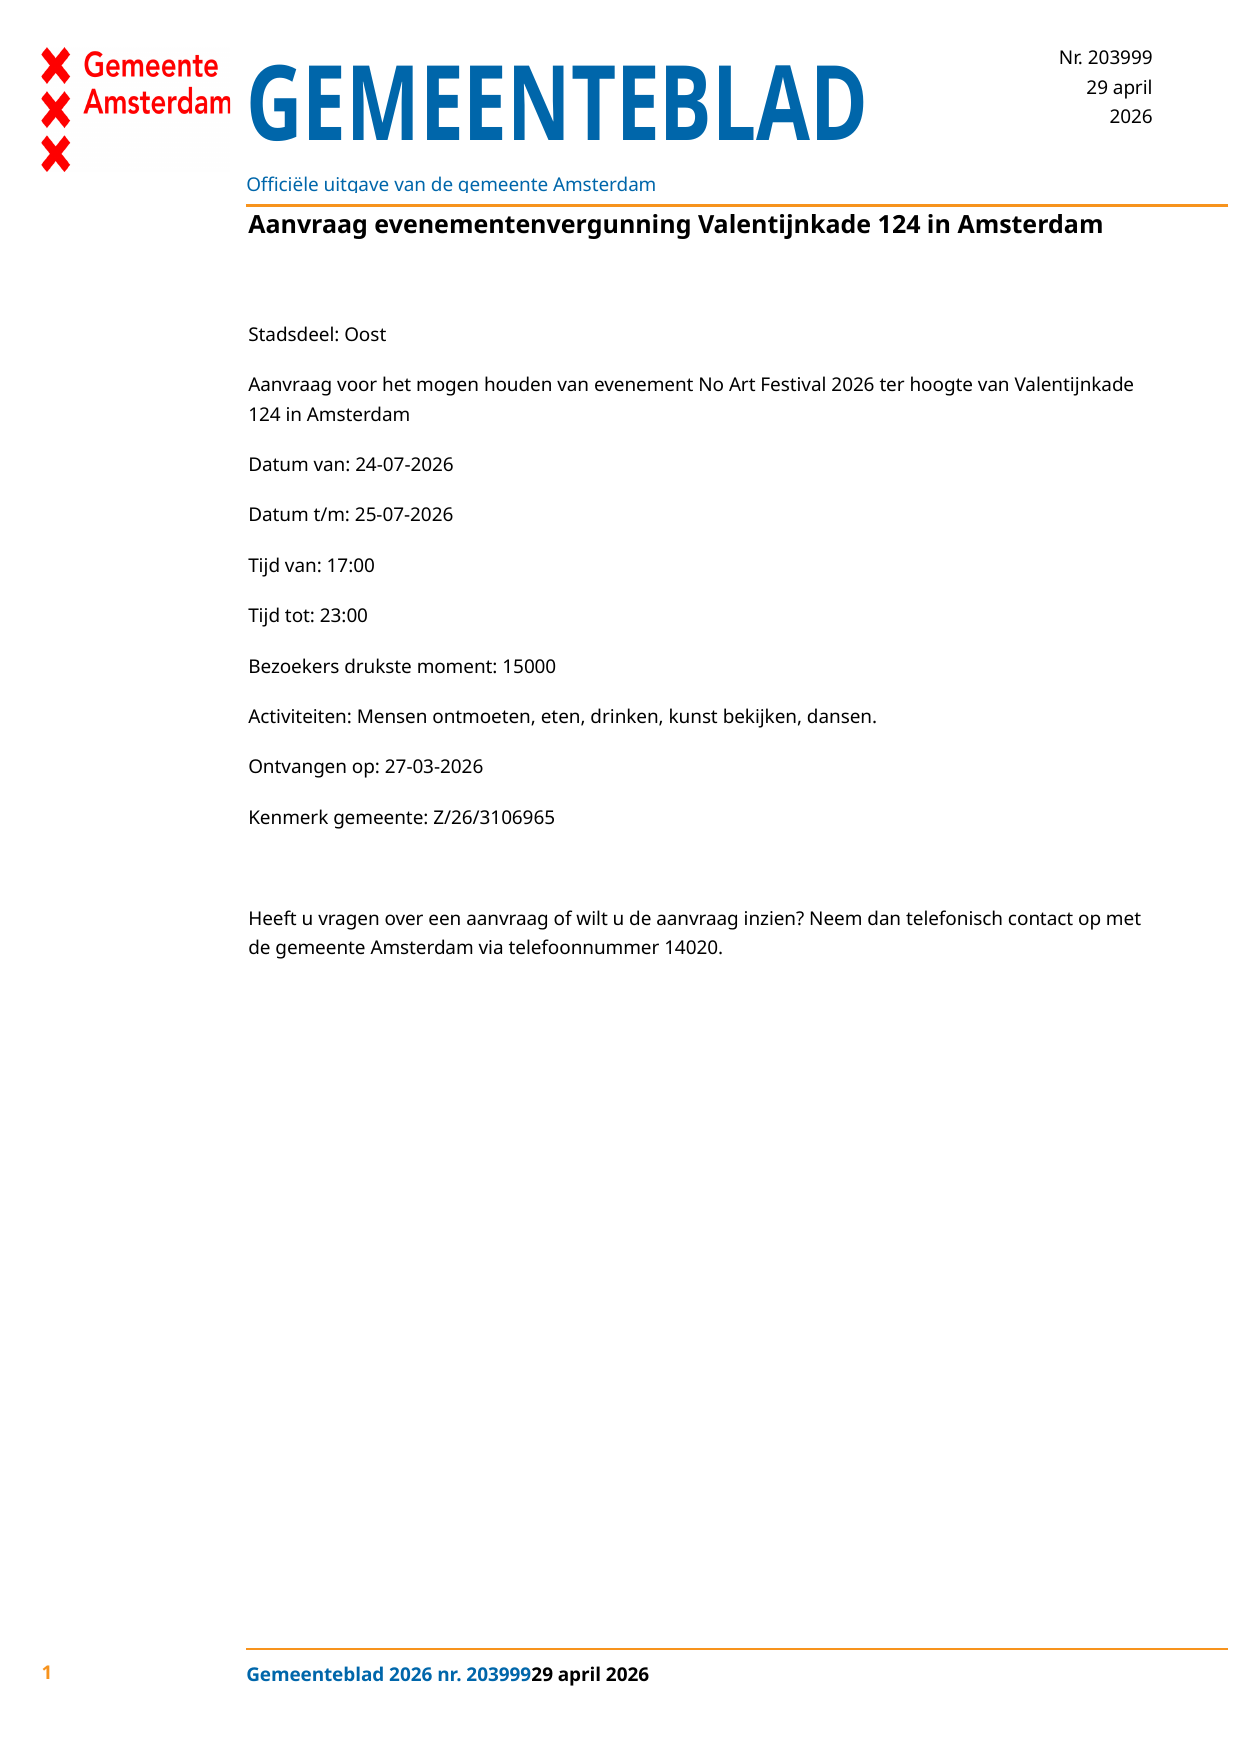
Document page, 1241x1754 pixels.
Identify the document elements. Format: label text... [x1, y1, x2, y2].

text Datum van: 24-07-2026 [248, 451, 1152, 477]
text Aanvraag voor het mogen houden van evenement No Art Festival 2026 ter hoogte van Valentijnkade 124 in Amsterdam [248, 371, 1152, 426]
text Datum t/m: 25-07-2026 [248, 502, 1152, 527]
text Bezoekers drukste moment: 15000 [248, 653, 1152, 678]
text Kenmerk gemeente: Z/26/3106965 [248, 804, 1152, 830]
text Tijd tot: 23:00 [248, 602, 1152, 628]
text Tijd van: 17:00 [248, 552, 1152, 578]
text Heeft u vragen over een aanvraag of wilt u de aanvraag inzien? Neem dan telefonisch contact op met de gemeente Amsterdam via telefoonnummer 14020. [248, 905, 1152, 960]
text Aanvraag evenementenvergunning Valentijnkade 124 in Amsterdam [248, 207, 1152, 241]
text Ontvangen op: 27-03-2026 [248, 754, 1152, 779]
picture [41, 47, 231, 172]
text Activiteiten: Mensen ontmoeten, eten, drinken, kunst bekijken, dansen. [248, 703, 1152, 729]
text Stadsdeel: Oost [248, 321, 1152, 346]
